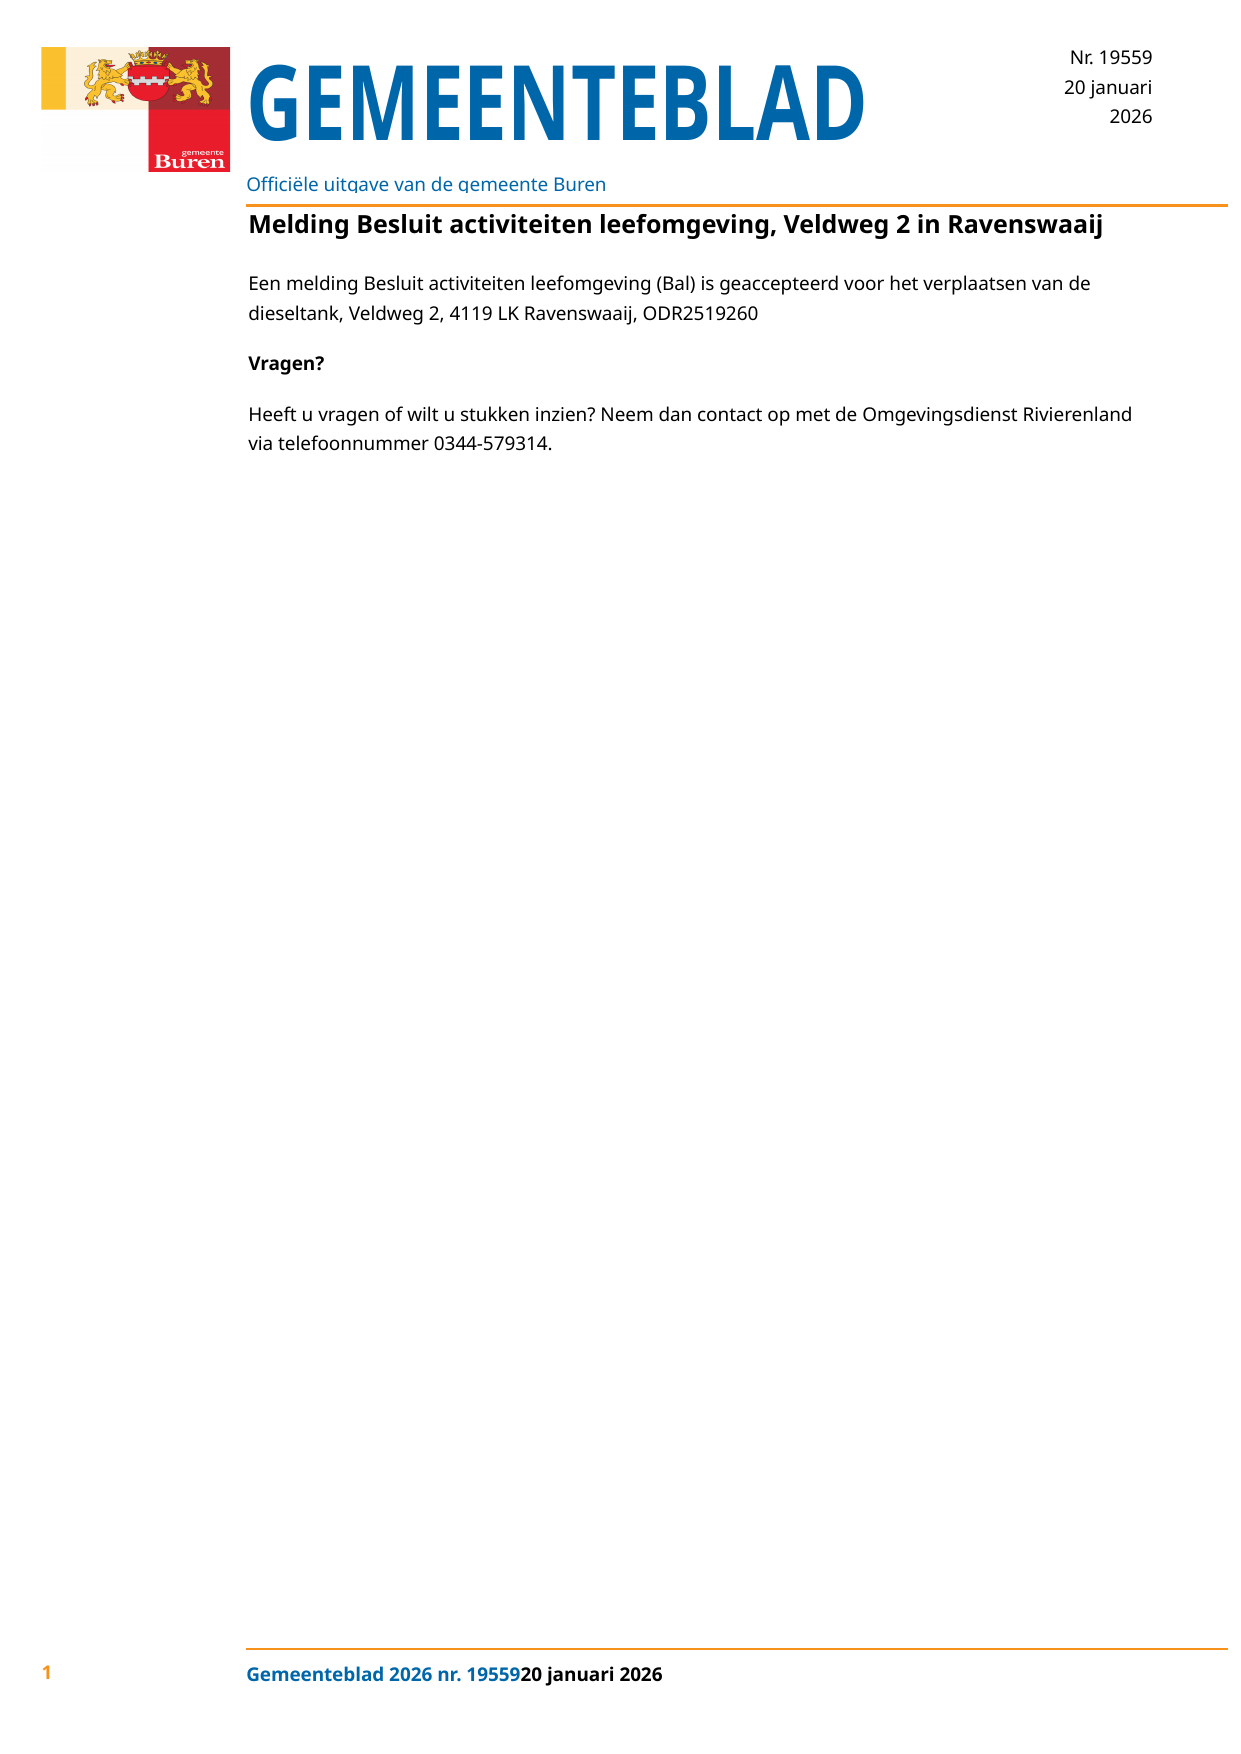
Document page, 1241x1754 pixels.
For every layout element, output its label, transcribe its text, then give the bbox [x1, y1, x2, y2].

text Heeft u vragen of wilt u stukken inzien? Neem dan contact op met de Omgevingsdienst Rivierenland via telefoonnummer 0344-579314. [248, 401, 1152, 456]
text Vragen? [248, 350, 1152, 376]
text Een melding Besluit activiteiten leefomgeving (Bal) is geaccepteerd voor het verplaatsen van de dieseltank, Veldweg 2, 4119 LK Ravenswaaij, ODR2519260 [248, 270, 1152, 326]
picture [41, 47, 231, 172]
text Melding Besluit activiteiten leefomgeving, Veldweg 2 in Ravenswaaij [248, 207, 1152, 241]
